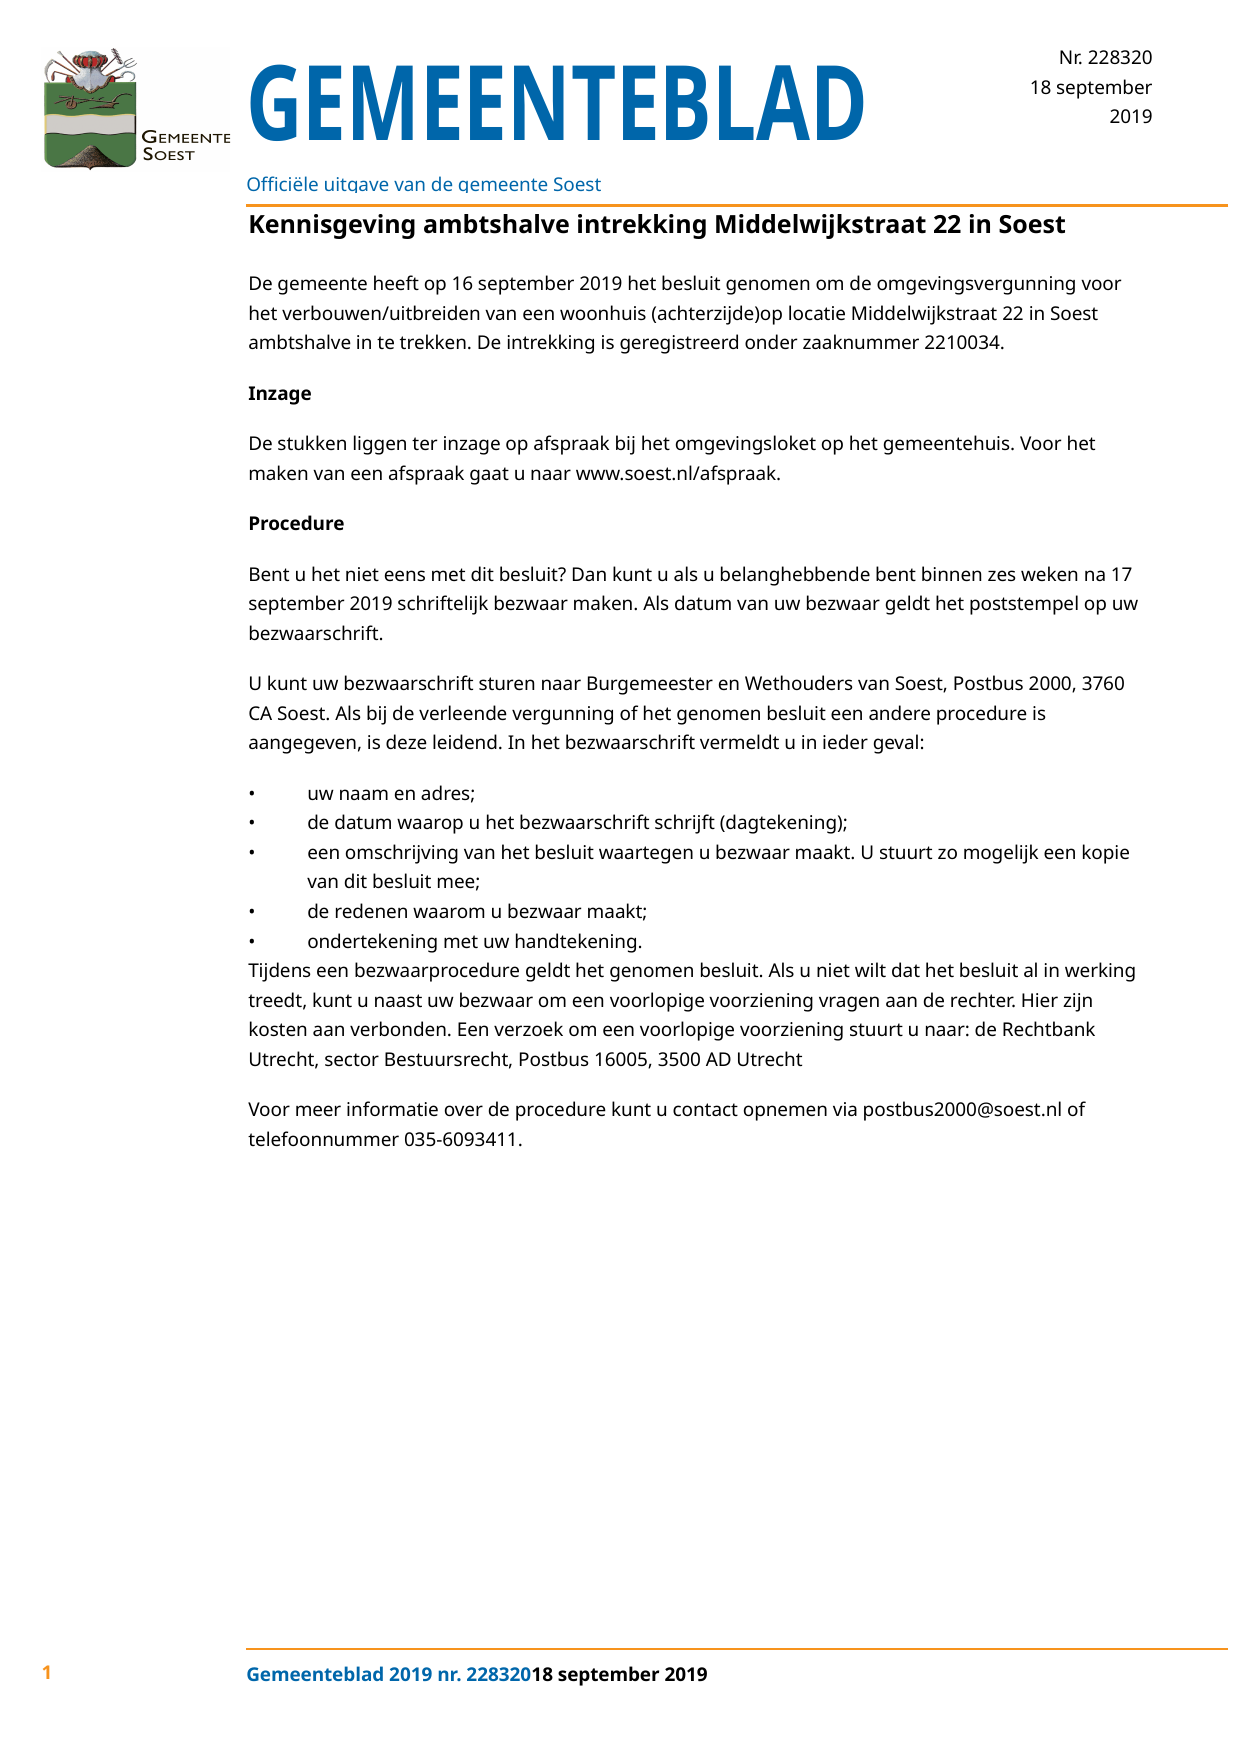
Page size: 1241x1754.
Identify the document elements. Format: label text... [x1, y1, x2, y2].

list ondertekening met uw handtekening. [248, 928, 1152, 953]
text De gemeente heeft op 16 september 2019 het besluit genomen om de omgevingsvergunning voor het verbouwen/uitbreiden van een woonhuis (achterzijde)op locatie Middelwijkstraat 22 in Soest ambtshalve in te trekken. De intrekking is geregistreerd onder zaaknummer 2210034. [248, 270, 1152, 355]
text Procedure [248, 510, 1152, 536]
text Inzage [248, 380, 1152, 406]
text Voor meer informatie over de procedure kunt u contact opnemen via postbus2000@soest.nl of telefoonnummer 035-6093411. [248, 1097, 1152, 1152]
text Kennisgeving ambtshalve intrekking Middelwijkstraat 22 in Soest [248, 207, 1152, 241]
text Tijdens een bezwaarprocedure geldt het genomen besluit. Als u niet wilt dat het besluit al in werking treedt, kunt u naast uw bezwaar om een voorlopige voorziening vragen aan de rechter. Hier zijn kosten aan verbonden. Een verzoek om een voorlopige voorziening stuurt u naar: de Rechtbank Utrecht, sector Bestuursrecht, Postbus 16005, 3500 AD Utrecht [248, 957, 1152, 1072]
text Bent u het niet eens met dit besluit? Dan kunt u als u belanghebbende bent binnen zes weken na 17 september 2019 schriftelijk bezwaar maken. Als datum van uw bezwaar geldt het poststempel op uw bezwaarschrift. [248, 561, 1152, 646]
list een omschrijving van het besluit waartegen u bezwaar maakt. U stuurt zo mogelijk een kopie van dit besluit mee; [248, 839, 1152, 894]
list de redenen waarom u bezwaar maakt; [248, 898, 1152, 924]
list de datum waarop u het bezwaarschrift schrijft (dagtekening); [248, 809, 1152, 835]
text De stukken liggen ter inzage op afspraak bij het omgevingsloket op het gemeentehuis. Voor het maken van een afspraak gaat u naar www.soest.nl/afspraak. [248, 430, 1152, 486]
picture [41, 47, 231, 172]
list uw naam en adres; [248, 780, 1152, 806]
text U kunt uw bezwaarschrift sturen naar Burgemeester en Wethouders van Soest, Postbus 2000, 3760 CA Soest. Als bij de verleende vergunning of het genomen besluit een andere procedure is aangegeven, is deze leidend. In het bezwaarschrift vermeldt u in ieder geval: [248, 670, 1152, 755]
